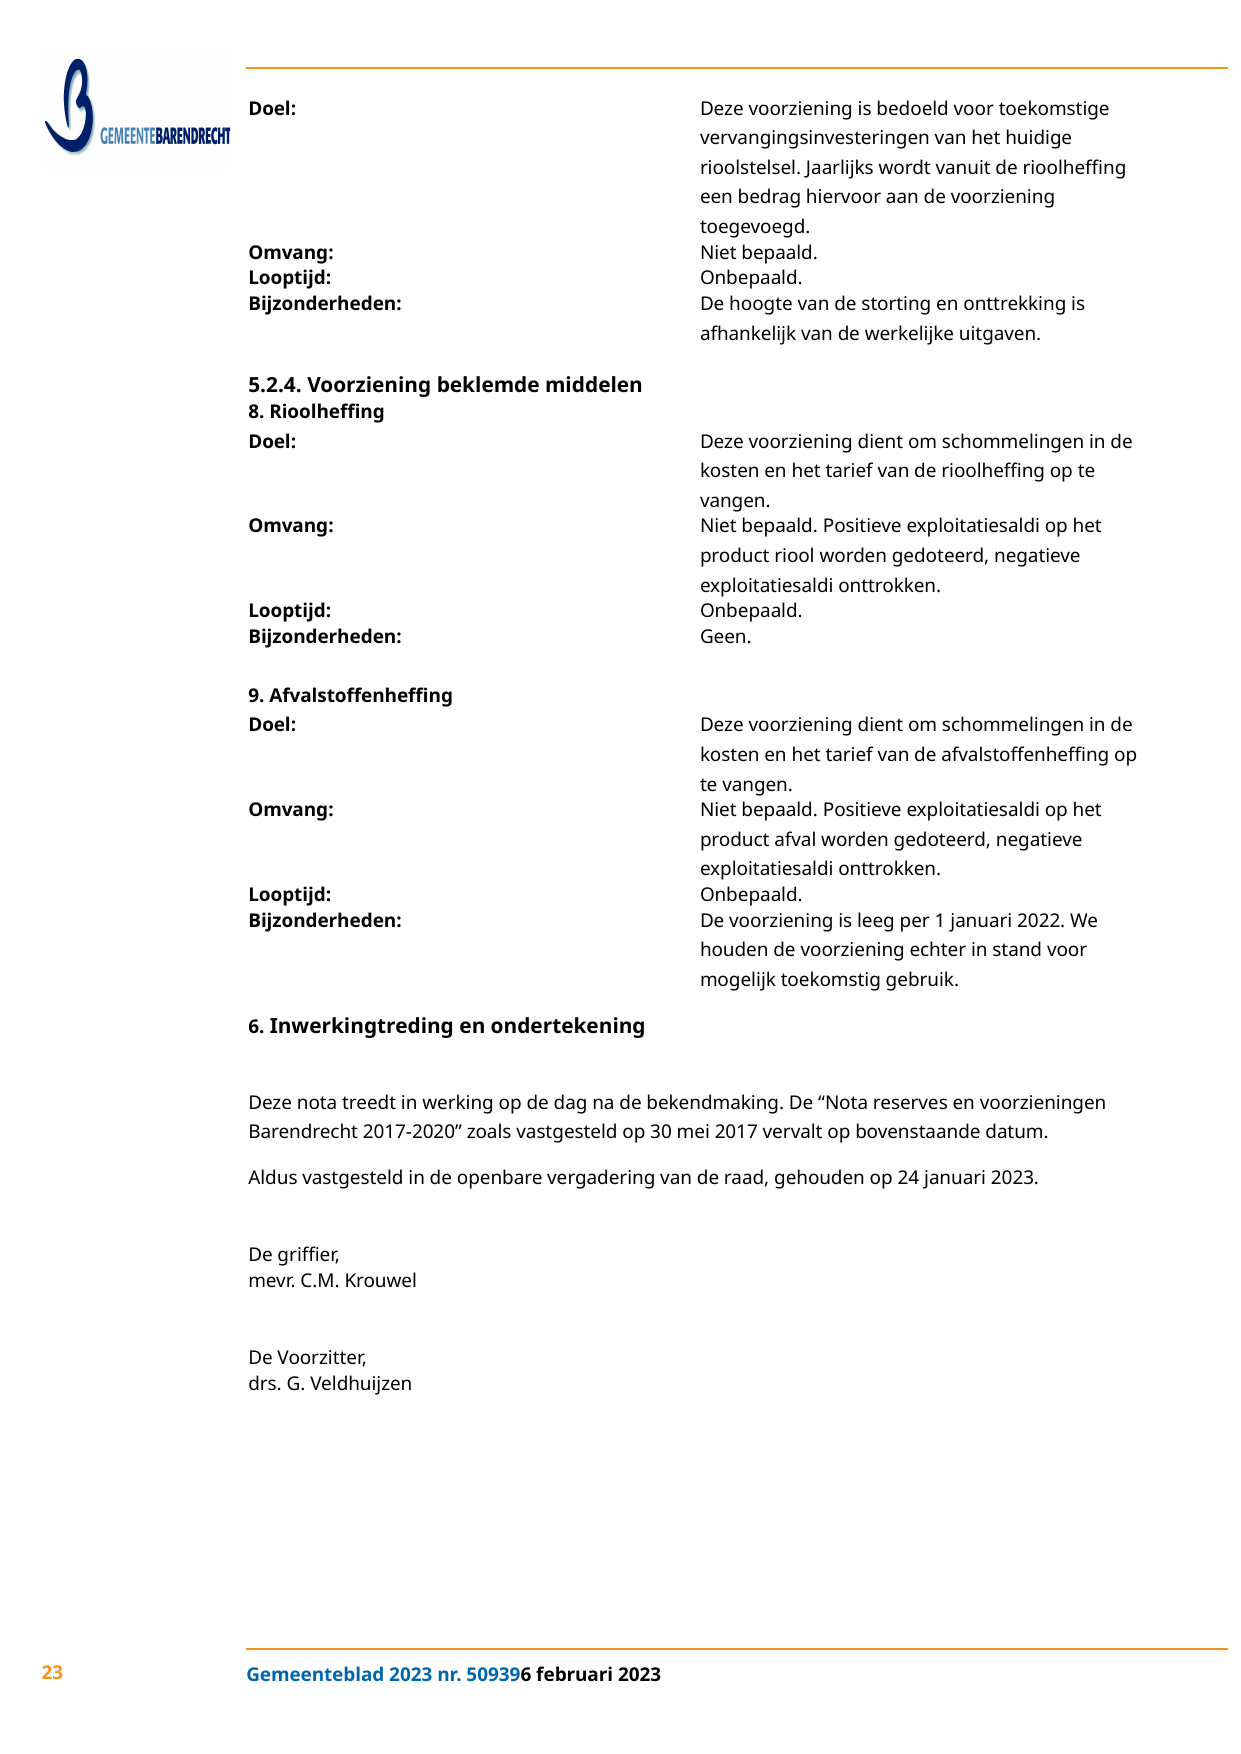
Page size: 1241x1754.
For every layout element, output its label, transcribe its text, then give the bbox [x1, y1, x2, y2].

table_cell Onbepaald. [700, 265, 1152, 290]
table_header Doel: [248, 428, 700, 513]
text 6. Inwerkingtreding en ondertekening [248, 1011, 1152, 1040]
table_header Deze voorziening is bedoeld voor toekomstige vervangingsinvesteringen van het huidige rioolstelsel. Jaarlijks wordt vanuit de rioolheffing een bedrag hiervoor aan de voorziening toegevoegd. [700, 95, 1152, 239]
table_header Deze voorziening dient om schommelingen in de kosten en het tarief van de afvalstoffenheffing op te vangen. [700, 712, 1152, 796]
text 8. Rioolheffing [248, 398, 1152, 424]
table_cell Geen. [700, 623, 1152, 649]
text De griffier, [248, 1241, 1152, 1267]
table_cell Niet bepaald. Positieve exploitatiesaldi op het product afval worden gedoteerd, negatieve exploitatiesaldi onttrokken. [700, 796, 1152, 881]
table_cell Bijzonderheden: [248, 290, 700, 346]
text Aldus vastgesteld in de openbare vergadering van de raad, gehouden op 24 januari 2023. [248, 1164, 1152, 1190]
text De Voorzitter, [248, 1344, 1152, 1370]
picture [41, 47, 231, 172]
table_cell Omvang: [248, 239, 700, 264]
table_cell De voorziening is leeg per 1 januari 2022. We houden de voorziening echter in stand voor mogelijk toekomstig gebruik. [700, 907, 1152, 992]
table_header Doel: [248, 712, 700, 796]
table_cell Looptijd: [248, 881, 700, 907]
text mevr. C.M. Krouwel [248, 1267, 1152, 1293]
table_cell Niet bepaald. Positieve exploitatiesaldi op het product riool worden gedoteerd, negatieve exploitatiesaldi onttrokken. [700, 513, 1152, 598]
table_cell Omvang: [248, 796, 700, 881]
table_header Doel: [248, 95, 700, 239]
table_cell Bijzonderheden: [248, 623, 700, 649]
table_cell Bijzonderheden: [248, 907, 700, 992]
table_cell Omvang: [248, 513, 700, 598]
text drs. G. Veldhuijzen [248, 1370, 1152, 1396]
text Deze nota treedt in werking op de dag na de bekendmaking. De “Nota reserves en voorzieningen Barendrecht 2017-2020” zoals vastgesteld op 30 mei 2017 vervalt op bovenstaande datum. [248, 1089, 1152, 1144]
table_header Deze voorziening dient om schommelingen in de kosten en het tarief van de rioolheffing op te vangen. [700, 428, 1152, 513]
table_cell Onbepaald. [700, 598, 1152, 623]
text 5.2.4. Voorziening beklemde middelen [248, 370, 1152, 398]
table_cell Looptijd: [248, 598, 700, 623]
table_cell Niet bepaald. [700, 239, 1152, 264]
text 9. Afvalstoffenheffing [248, 682, 1152, 708]
table_cell Looptijd: [248, 265, 700, 290]
table_cell Onbepaald. [700, 881, 1152, 907]
table_cell De hoogte van de storting en onttrekking is afhankelijk van de werkelijke uitgaven. [700, 290, 1152, 346]
